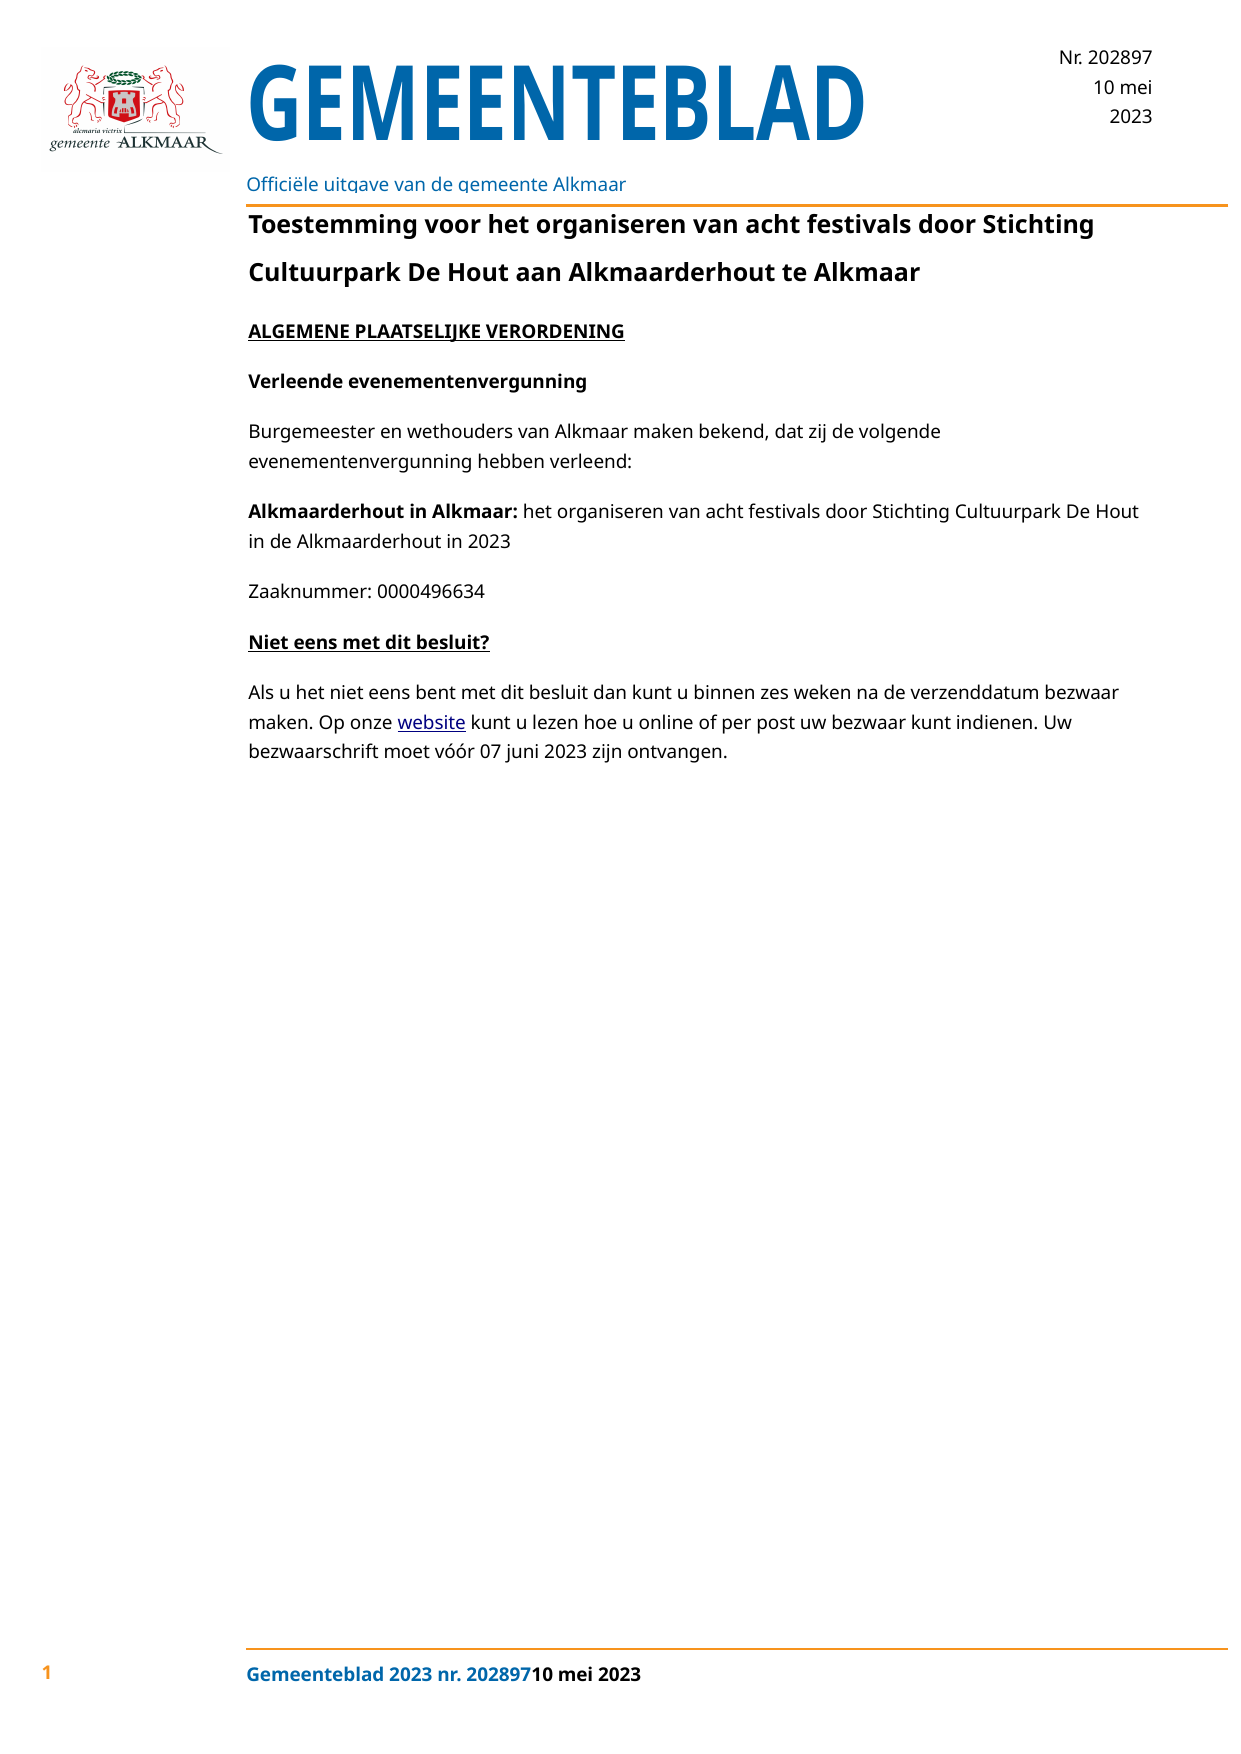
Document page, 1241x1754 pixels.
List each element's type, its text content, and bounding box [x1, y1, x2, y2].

text Alkmaarderhout in Alkmaar: het organiseren van acht festivals door Stichting Cultuurpark De Hout in de Alkmaarderhout in 2023 [248, 499, 1152, 554]
text Zaaknummer: 0000496634 [248, 579, 1152, 604]
text Toestemming voor het organiseren van acht festivals door Stichting Cultuurpark De Hout aan Alkmaarderhout te Alkmaar [248, 207, 1152, 288]
text Burgemeester en wethouders van Alkmaar maken bekend, dat zij de volgende evenementenvergunning hebben verleend: [248, 419, 1152, 474]
picture [41, 47, 231, 172]
text Als u het niet eens bent met dit besluit dan kunt u binnen zes weken na de verzenddatum bezwaar maken. Op onze website kunt u lezen hoe u online of per post uw bezwaar kunt indienen. Uw bezwaarschrift moet vóór 07 juni 2023 zijn ontvangen. [248, 679, 1152, 764]
text Niet eens met dit besluit? [248, 629, 1152, 655]
text Verleende evenementenvergunning [248, 368, 1152, 394]
text ALGEMENE PLAATSELIJKE VERORDENING [248, 318, 1152, 344]
